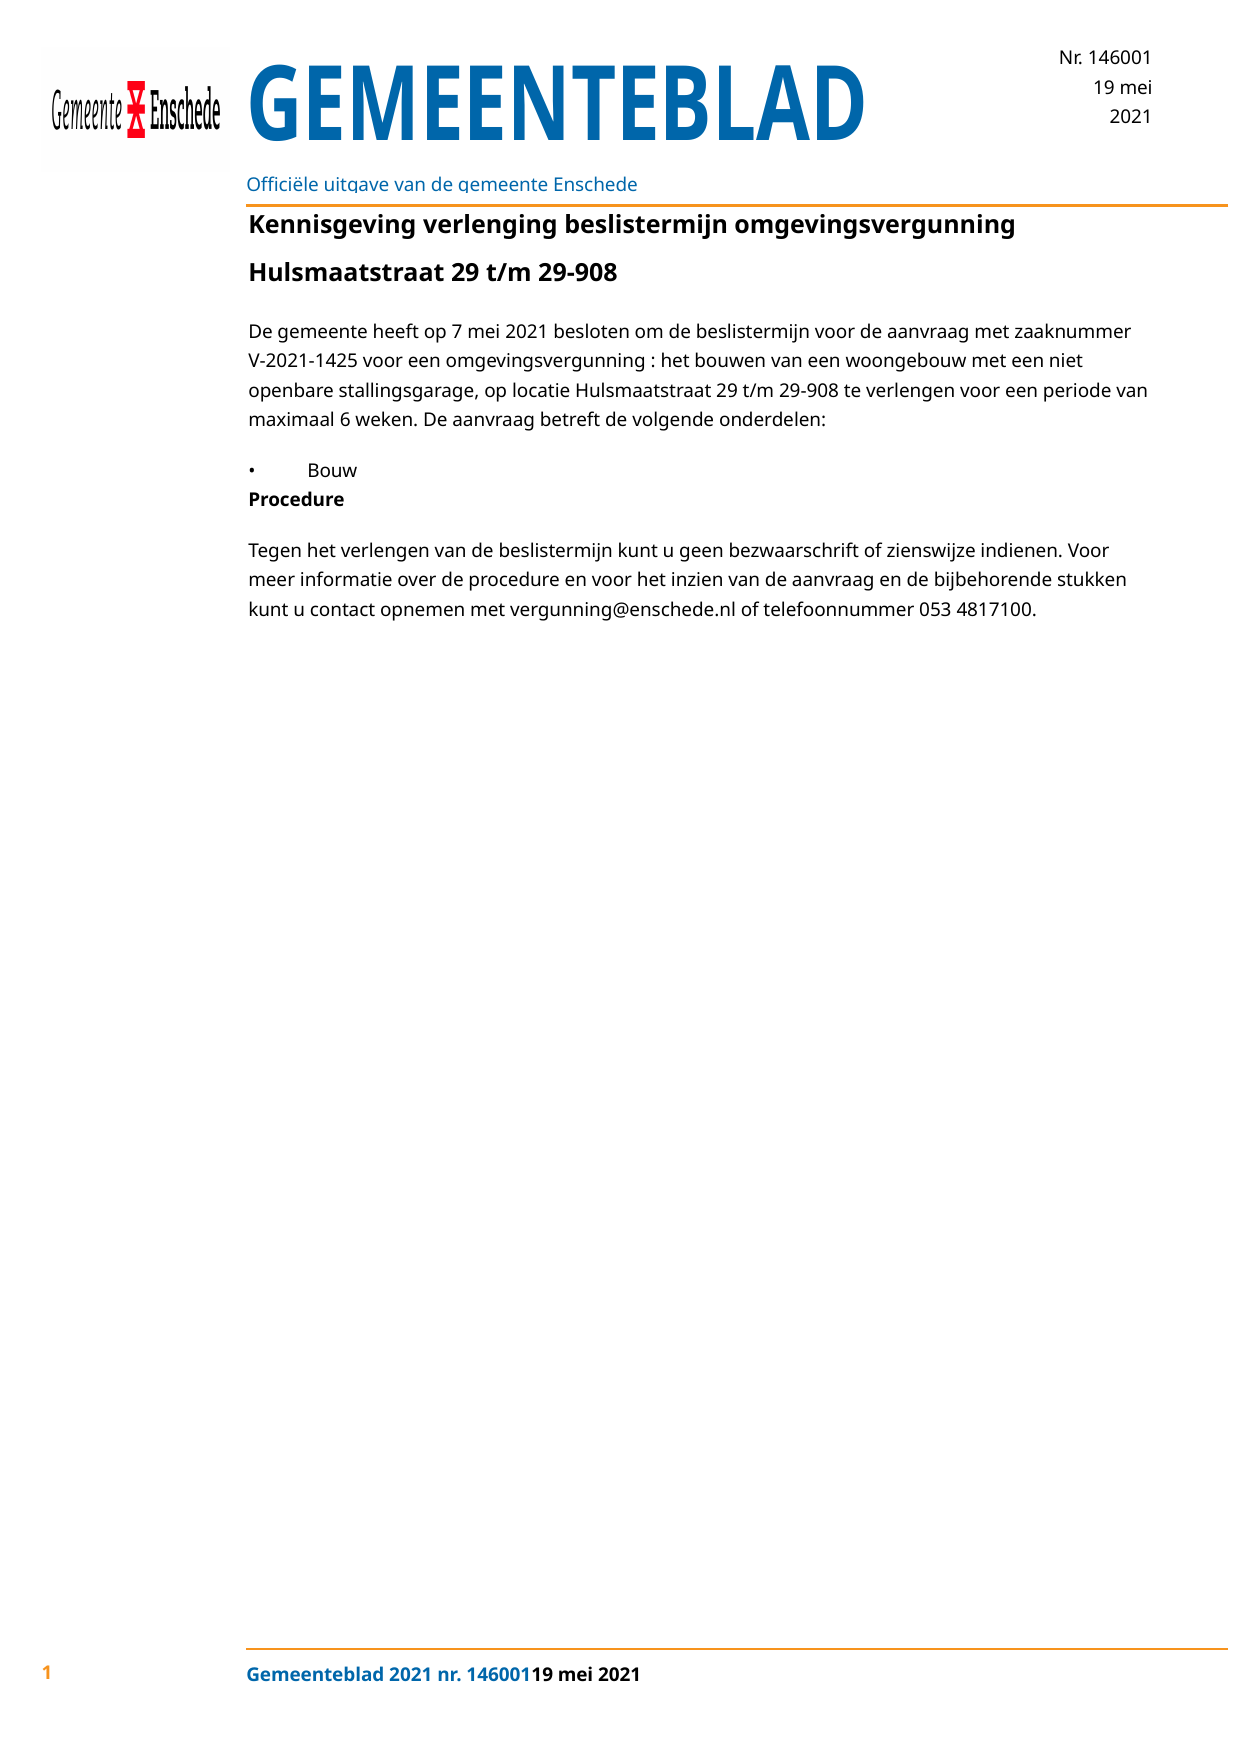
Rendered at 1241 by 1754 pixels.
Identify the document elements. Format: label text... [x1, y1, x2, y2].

text Kennisgeving verlenging beslistermijn omgevingsvergunning Hulsmaatstraat 29 t/m 29-908 [248, 207, 1152, 288]
text Procedure [248, 487, 1152, 512]
list Bouw [248, 457, 1152, 483]
picture [41, 47, 231, 172]
text De gemeente heeft op 7 mei 2021 besloten om de beslistermijn voor de aanvraag met zaaknummer V-2021-1425 voor een omgevingsvergunning : het bouwen van een woongebouw met een niet openbare stallingsgarage, op locatie Hulsmaatstraat 29 t/m 29-908 te verlengen voor een periode van maximaal 6 weken. De aanvraag betreft de volgende onderdelen: [248, 318, 1152, 432]
text Tegen het verlengen van de beslistermijn kunt u geen bezwaarschrift of zienswijze indienen. Voor meer informatie over de procedure en voor het inzien van de aanvraag en de bijbehorende stukken kunt u contact opnemen met vergunning@enschede.nl of telefoonnummer 053 4817100. [248, 537, 1152, 622]
